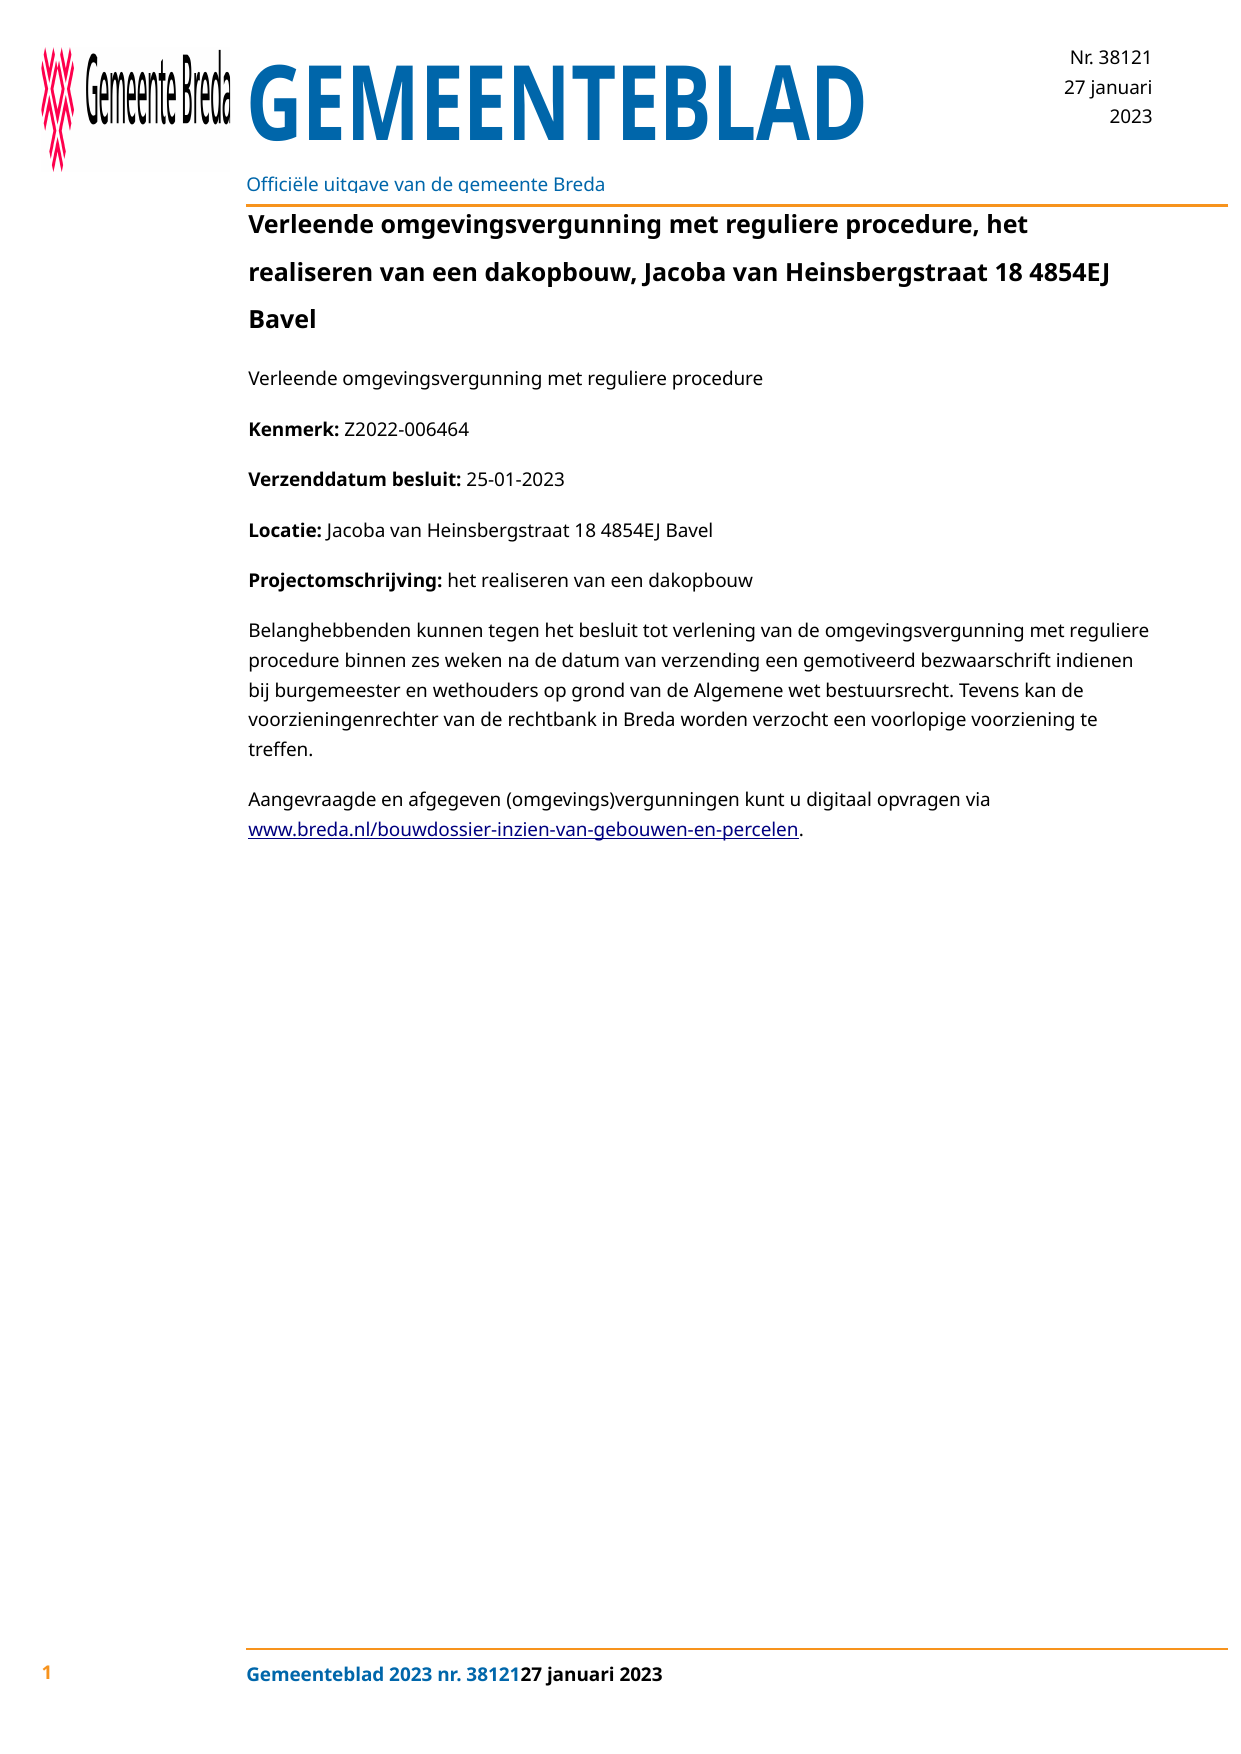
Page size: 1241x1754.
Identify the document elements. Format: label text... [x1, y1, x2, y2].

text Aangevraagde en afgegeven (omgevings)vergunningen kunt u digitaal opvragen via www.breda.nl/bouwdossier-inzien-van-gebouwen-en-percelen. [248, 786, 1152, 842]
text Verzenddatum besluit: 25-01-2023 [248, 466, 1152, 492]
text Verleende omgevingsvergunning met reguliere procedure [248, 366, 1152, 391]
text Locatie: Jacoba van Heinsbergstraat 18 4854EJ Bavel [248, 517, 1152, 542]
text Belanghebbenden kunnen tegen het besluit tot verlening van de omgevingsvergunning met reguliere procedure binnen zes weken na de datum van verzending een gemotiveerd bezwaarschrift indienen bij burgemeester en wethouders op grond van de Algemene wet bestuursrecht. Tevens kan de voorzieningenrechter van de rechtbank in Breda worden verzocht een voorlopige voorziening te treffen. [248, 618, 1152, 762]
text Projectomschrijving: het realiseren van een dakopbouw [248, 567, 1152, 593]
text Kenmerk: Z2022-006464 [248, 416, 1152, 442]
picture [41, 47, 231, 172]
text Verleende omgevingsvergunning met reguliere procedure, het realiseren van een dakopbouw, Jacoba van Heinsbergstraat 18 4854EJ Bavel [248, 207, 1152, 336]
